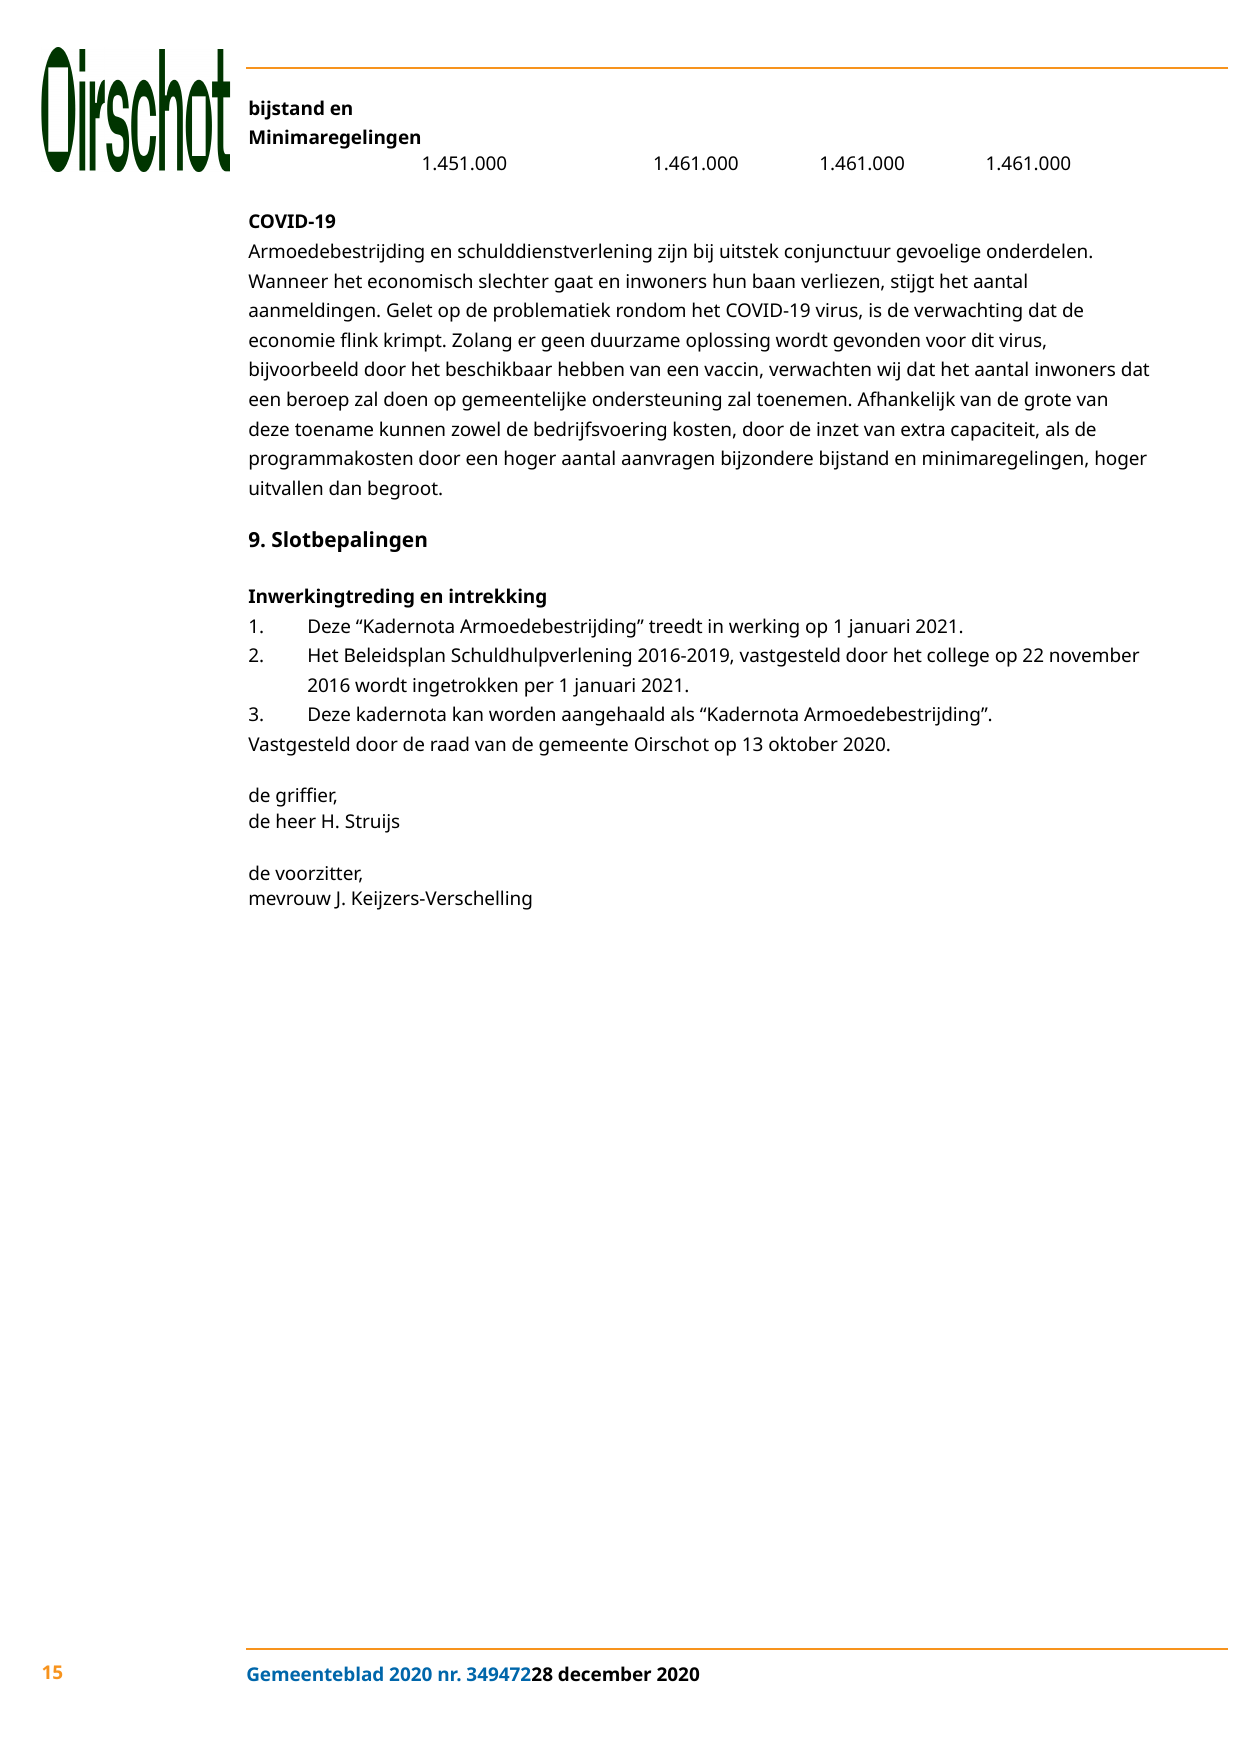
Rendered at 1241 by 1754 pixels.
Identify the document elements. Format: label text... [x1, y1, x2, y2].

table_cell [985, 95, 1152, 150]
table_cell 1.461.000 [819, 150, 985, 176]
text de voorzitter, [248, 860, 1152, 886]
table_cell 1.461.000 [653, 150, 819, 176]
table_cell [421, 95, 653, 150]
text de heer H. Struijs [248, 808, 1152, 834]
text Inwerkingtreding en intrekking [248, 583, 1152, 609]
text COVID-19 [248, 209, 1152, 234]
table_cell 1.451.000 [421, 150, 653, 176]
list Deze kadernota kan worden aangehaald als “Kadernota Armoedebestrijding”. [248, 702, 1152, 727]
table_cell bijstand en Minimaregelingen [248, 95, 421, 150]
text de griffier, [248, 783, 1152, 808]
text Armoedebestrijding en schulddienstverlening zijn bij uitstek conjunctuur gevoelige onderdelen. Wanneer het economisch slechter gaat en inwoners hun baan verliezen, stijgt het aantal aanmeldingen. Gelet op de problematiek rondom het COVID-19 virus, is de verwachting dat de economie flink krimpt. Zolang er geen duurzame oplossing wordt gevonden voor dit virus, bijvoorbeeld door het beschikbaar hebben van een vaccin, verwachten wij dat het aantal inwoners dat een beroep zal doen op gemeentelijke ondersteuning zal toenemen. Afhankelijk van de grote van deze toename kunnen zowel de bedrijfsvoering kosten, door de inzet van extra capaciteit, als de programmakosten door een hoger aantal aanvragen bijzondere bijstand en minimaregelingen, hoger uitvallen dan begroot. [248, 238, 1152, 501]
text 9. Slotbepalingen [248, 525, 1152, 554]
table_cell [653, 95, 819, 150]
picture [41, 47, 231, 172]
table_cell [819, 95, 985, 150]
table_cell [248, 150, 421, 176]
table_cell 1.461.000 [985, 150, 1152, 176]
text mevrouw J. Keijzers-Verschelling [248, 886, 1152, 911]
list Deze “Kadernota Armoedebestrijding” treedt in werking op 1 januari 2021. [248, 613, 1152, 639]
list Het Beleidsplan Schuldhulpverlening 2016-2019, vastgesteld door het college op 22 november 2016 wordt ingetrokken per 1 januari 2021. [248, 642, 1152, 698]
text Vastgesteld door de raad van de gemeente Oirschot op 13 oktober 2020. [248, 731, 1152, 757]
